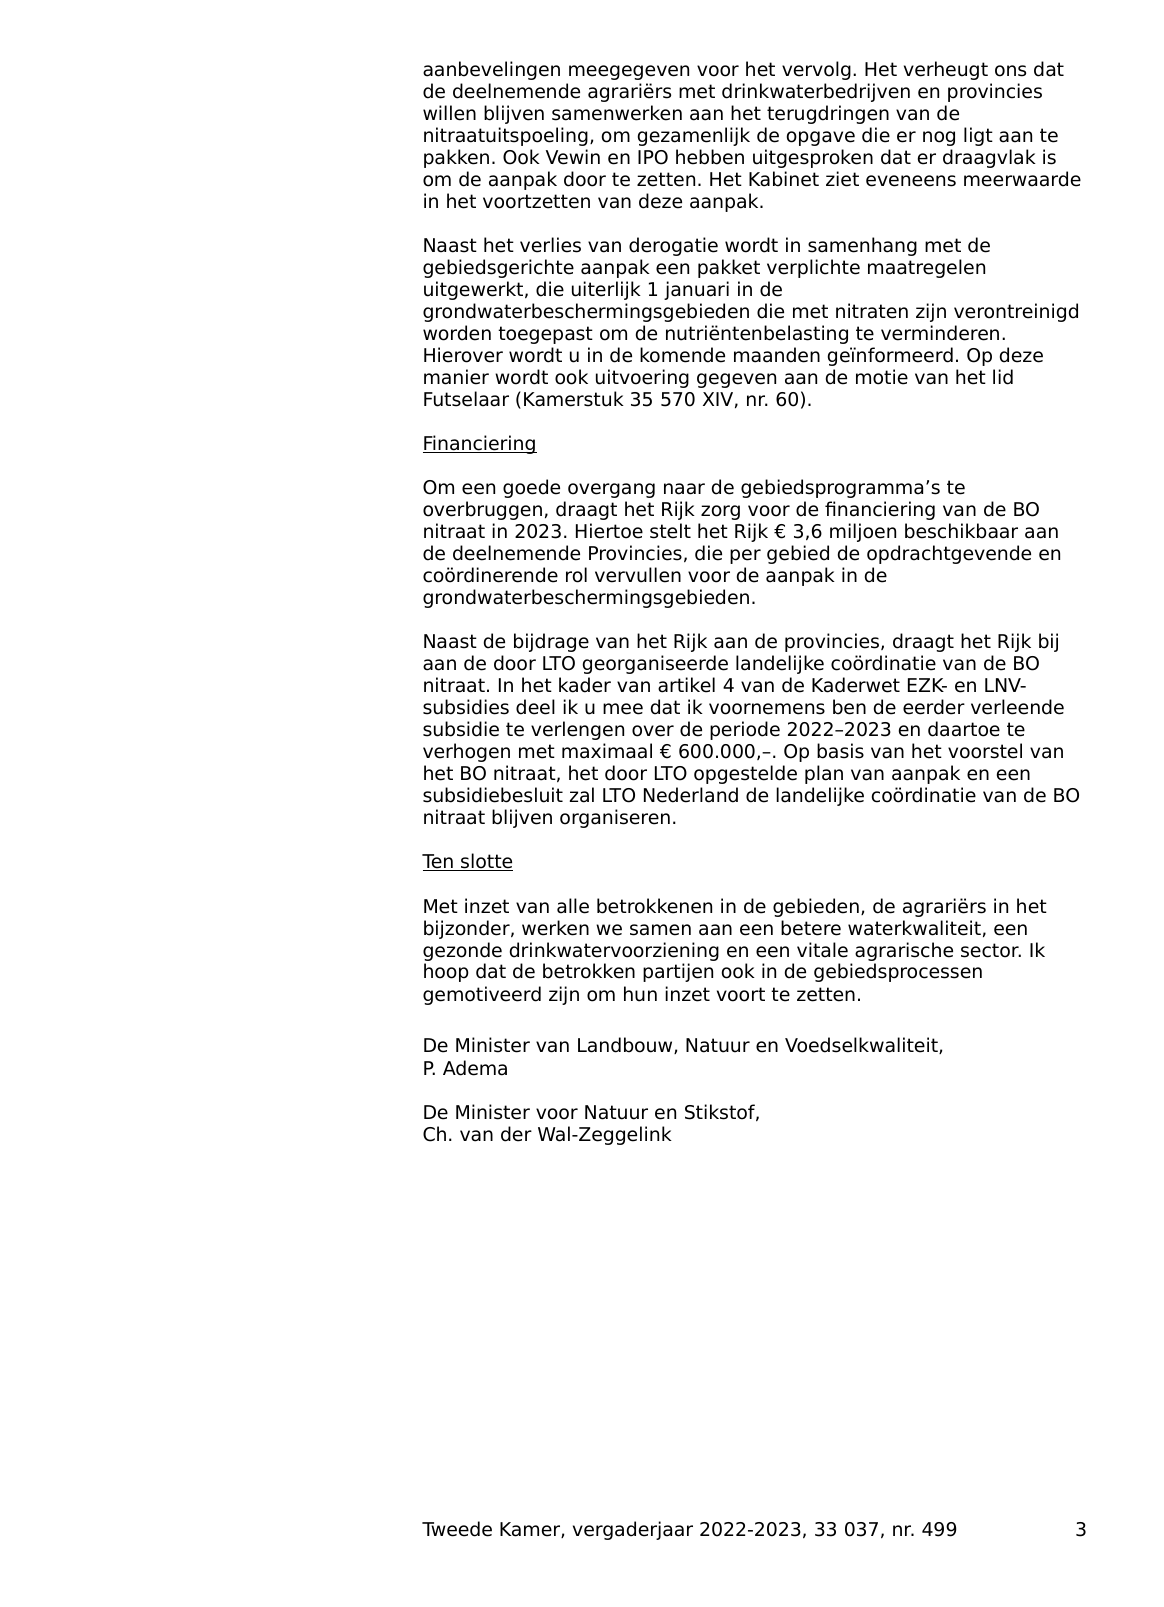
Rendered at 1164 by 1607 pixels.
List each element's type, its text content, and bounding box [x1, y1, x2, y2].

text De Minister voor Natuur en Stikstof, Ch. van der Wal-Zeggelink [422, 1102, 1087, 1146]
text Naast het verlies van derogatie wordt in samenhang met de gebiedsgerichte aanpak een pakket verplichte maatregelen uitgewerkt, die uiterlijk 1 januari in de grondwaterbeschermingsgebieden die met nitraten zijn verontreinigd worden toegepast om de nutriëntenbelasting te verminderen. Hierover wordt u in de komende maanden geïnformeerd. Op deze manier wordt ook uitvoering gegeven aan de motie van het lid Futselaar (Kamerstuk 35 570 XIV, nr. 60). [422, 235, 1087, 411]
text Met inzet van alle betrokkenen in de gebieden, de agrariërs in het bijzonder, werken we samen aan een betere waterkwaliteit, een gezonde drinkwatervoorziening en een vitale agrarische sector. Ik hoop dat de betrokken partijen ook in de gebiedsprocessen gemotiveerd zijn om hun inzet voort te zetten. [422, 896, 1087, 1005]
text Naast de bijdrage van het Rijk aan de provincies, draagt het Rijk bij aan de door LTO georganiseerde landelijke coördinatie van de BO nitraat. In het kader van artikel 4 van de Kaderwet EZK- en LNV-subsidies deel ik u mee dat ik voornemens ben de eerder verleende subsidie te verlengen over de periode 2022–2023 en daartoe te verhogen met maximaal € 600.000,–. Op basis van het voorstel van het BO nitraat, het door LTO opgestelde plan van aanpak en een subsidiebesluit zal LTO Nederland de landelijke coördinatie van de BO nitraat blijven organiseren. [422, 631, 1087, 829]
text Om een goede overgang naar de gebiedsprogramma’s te overbruggen, draagt het Rijk zorg voor de financiering van de BO nitraat in 2023. Hiertoe stelt het Rijk € 3,6 miljoen beschikbaar aan de deelnemende Provincies, die per gebied de opdrachtgevende en coördinerende rol vervullen voor de aanpak in de grondwaterbeschermingsgebieden. [422, 477, 1087, 609]
subtitle Ten slotte [422, 851, 1087, 873]
text aanbevelingen meegegeven voor het vervolg. Het verheugt ons dat de deelnemende agrariërs met drinkwaterbedrijven en provincies willen blijven samenwerken aan het terugdringen van de nitraatuitspoeling, om gezamenlijk de opgave die er nog ligt aan te pakken. Ook Vewin en IPO hebben uitgesproken dat er draagvlak is om de aanpak door te zetten. Het Kabinet ziet eveneens meerwaarde in het voortzetten van deze aanpak. [422, 59, 1087, 213]
subtitle Financiering [422, 433, 1087, 455]
text De Minister van Landbouw, Natuur en Voedselkwaliteit, P. Adema [422, 1035, 1087, 1079]
